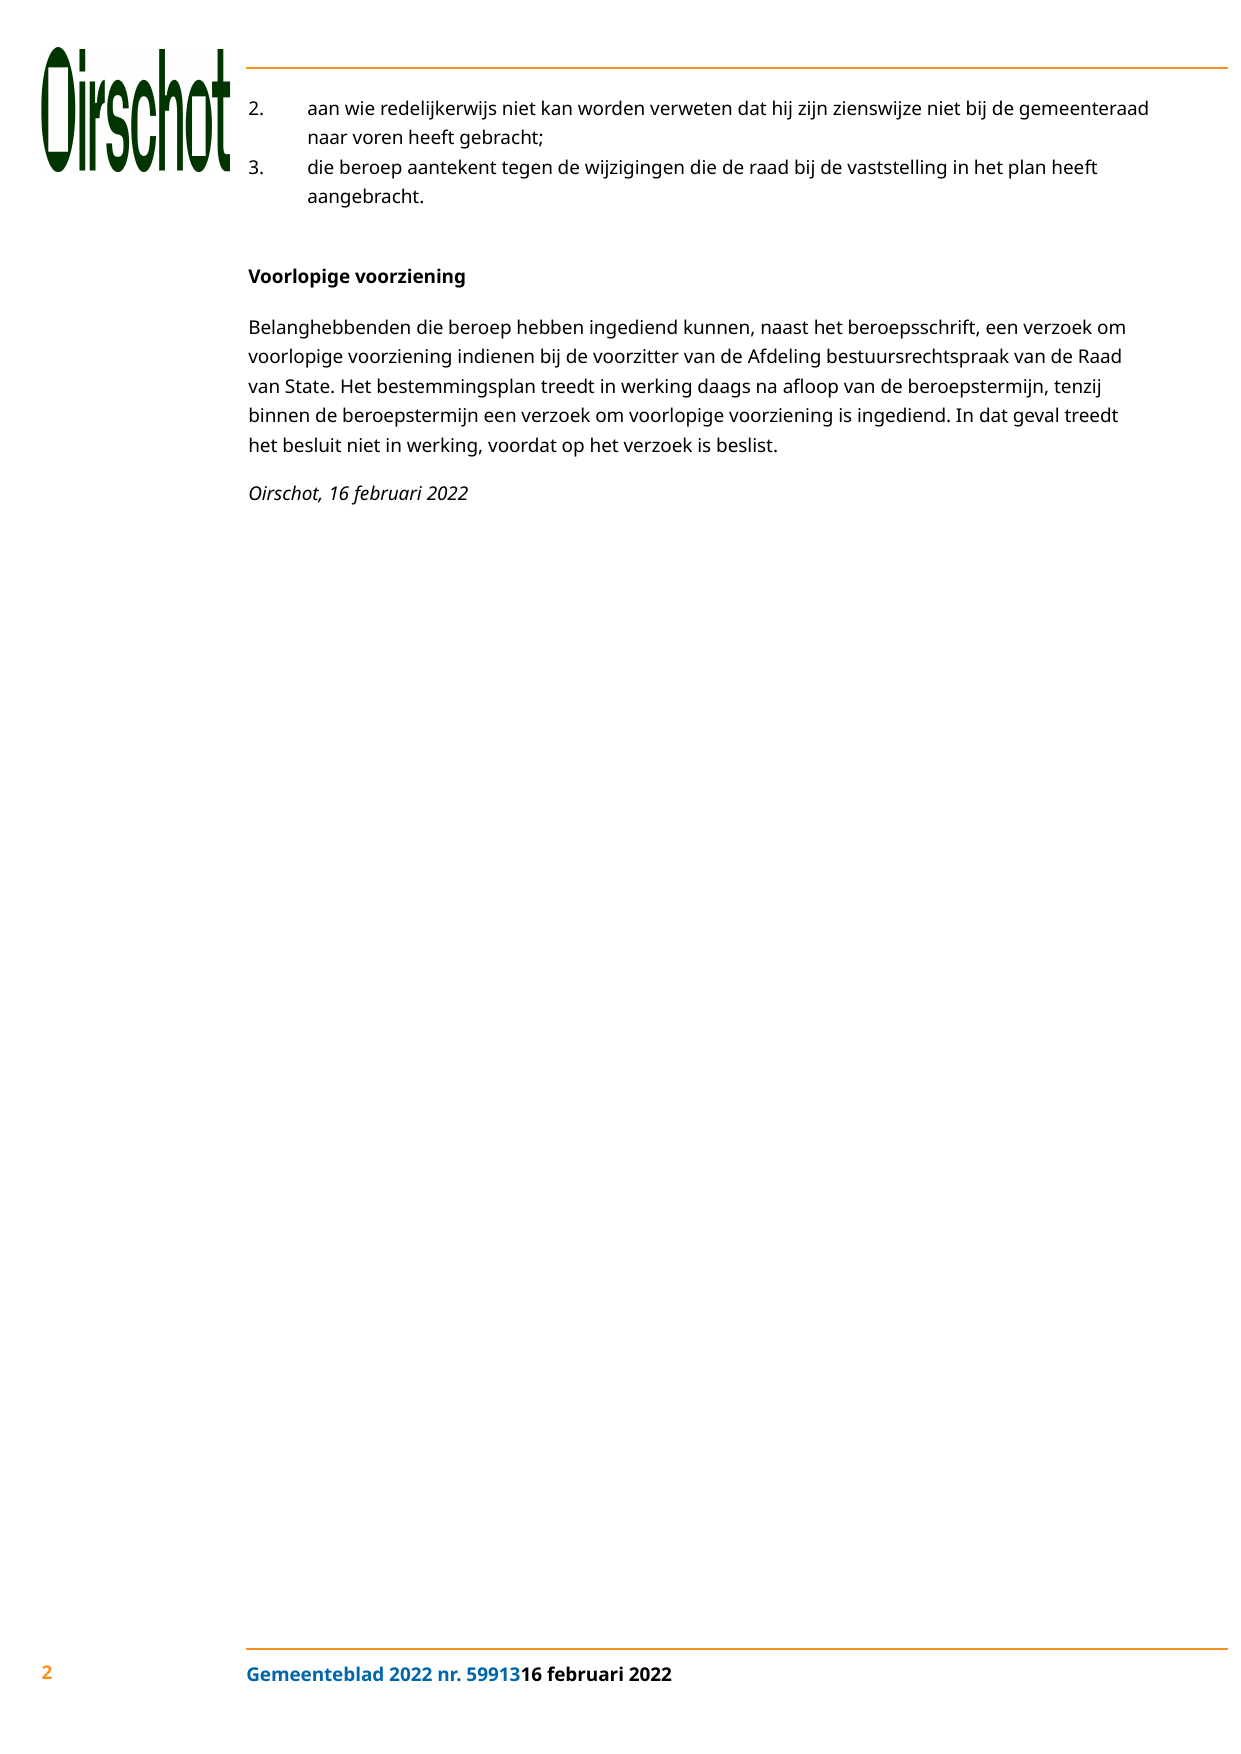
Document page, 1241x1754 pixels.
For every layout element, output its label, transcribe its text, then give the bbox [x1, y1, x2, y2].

list aan wie redelijkerwijs niet kan worden verweten dat hij zijn zienswijze niet bij de gemeenteraad naar voren heeft gebracht; [248, 95, 1152, 150]
text Voorlopige voorziening [248, 263, 1152, 289]
list die beroep aantekent tegen de wijzigingen die de raad bij de vaststelling in het plan heeft aangebracht. [248, 154, 1152, 209]
picture [41, 47, 231, 172]
text Belanghebbenden die beroep hebben ingediend kunnen, naast het beroepsschrift, een verzoek om voorlopige voorziening indienen bij de voorzitter van de Afdeling bestuursrechtspraak van de Raad van State. Het bestemmingsplan treedt in werking daags na afloop van de beroepstermijn, tenzij binnen de beroepstermijn een verzoek om voorlopige voorziening is ingediend. In dat geval treedt het besluit niet in werking, voordat op het verzoek is beslist. [248, 314, 1152, 458]
text Oirschot, 16 februari 2022 [248, 480, 1152, 506]
